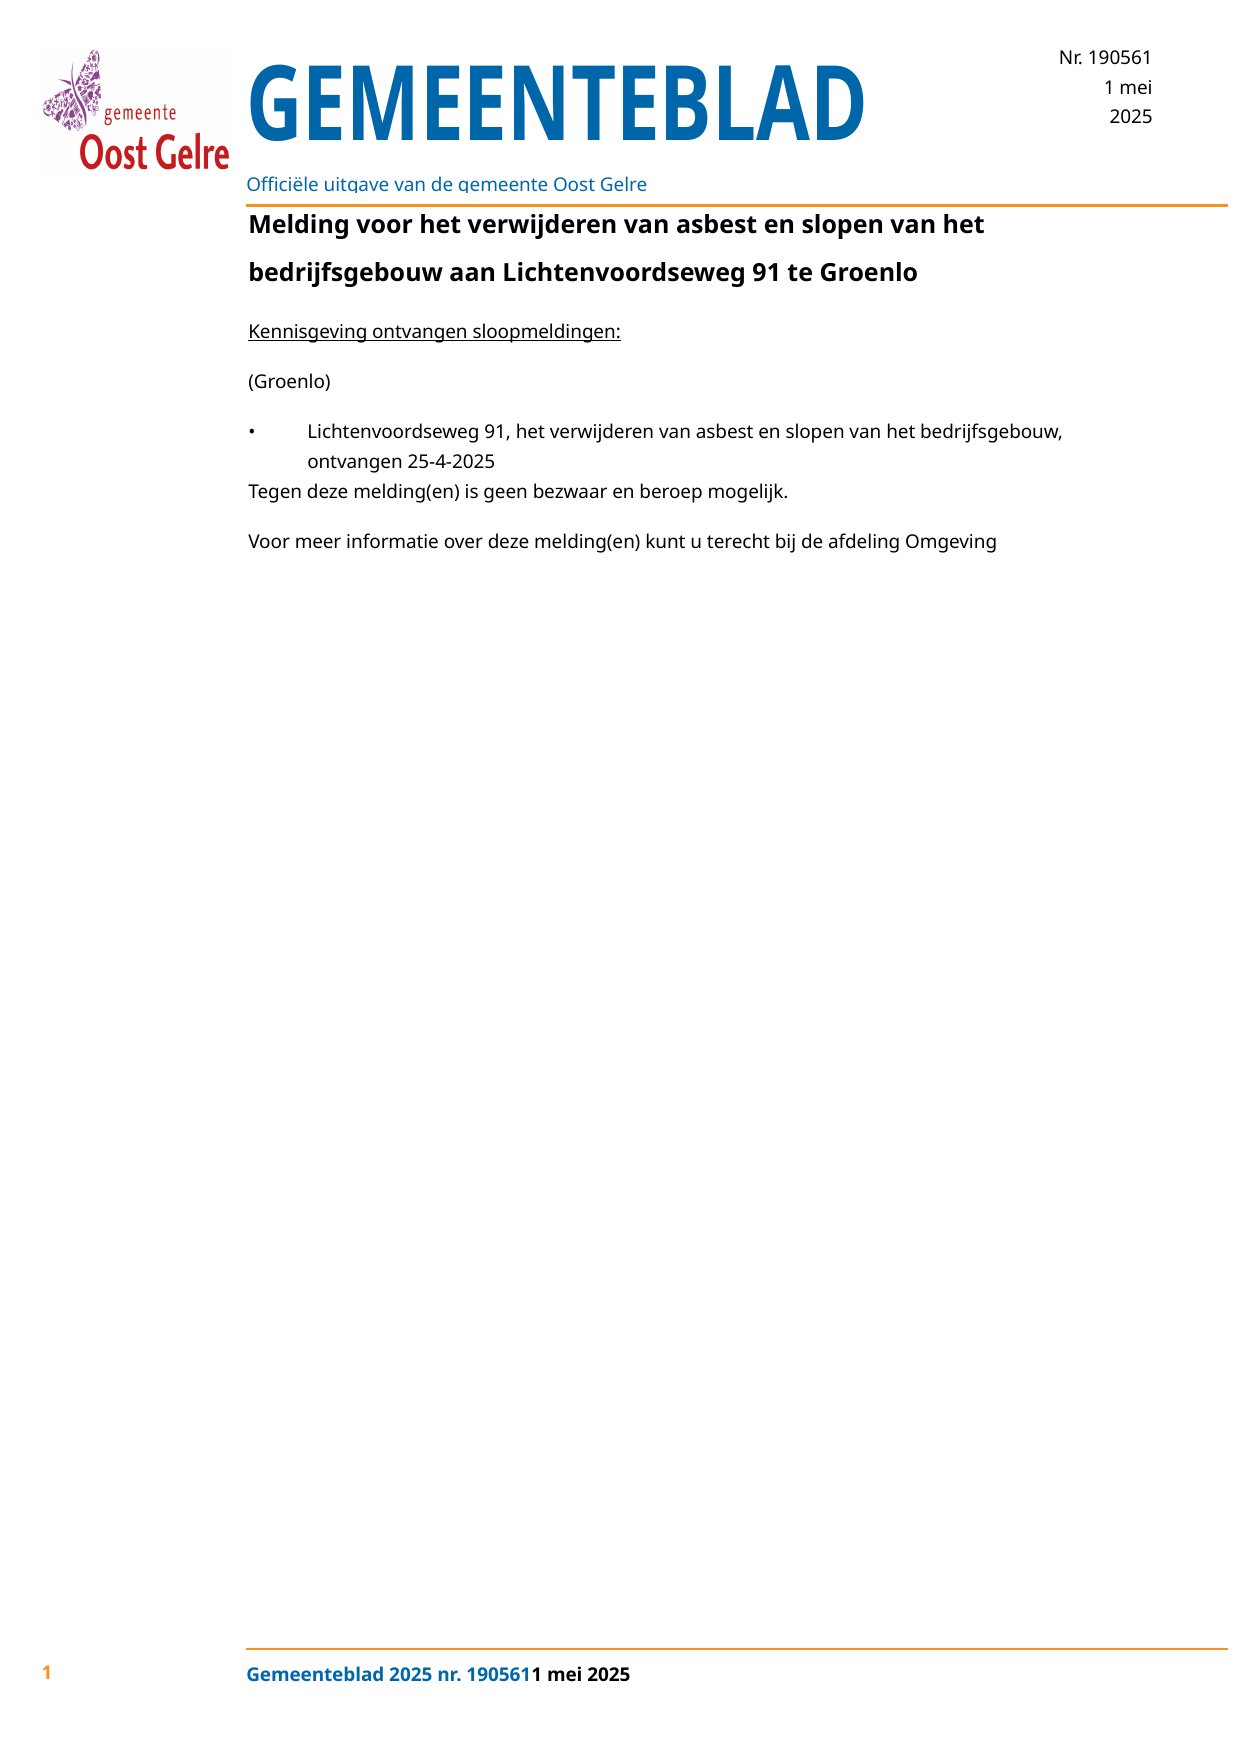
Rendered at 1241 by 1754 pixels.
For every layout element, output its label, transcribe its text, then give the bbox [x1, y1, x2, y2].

picture [41, 47, 231, 172]
text Voor meer informatie over deze melding(en) kunt u terecht bij de afdeling Omgeving [248, 528, 1152, 554]
text (Groenlo) [248, 368, 1152, 394]
text Melding voor het verwijderen van asbest en slopen van het bedrijfsgebouw aan Lichtenvoordseweg 91 te Groenlo [248, 207, 1152, 288]
text Tegen deze melding(en) is geen bezwaar en beroep mogelijk. [248, 478, 1152, 504]
list Lichtenvoordseweg 91, het verwijderen van asbest en slopen van het bedrijfsgebouw, ontvangen 25-4-2025 [248, 419, 1152, 474]
text Kennisgeving ontvangen sloopmeldingen: [248, 318, 1152, 344]
